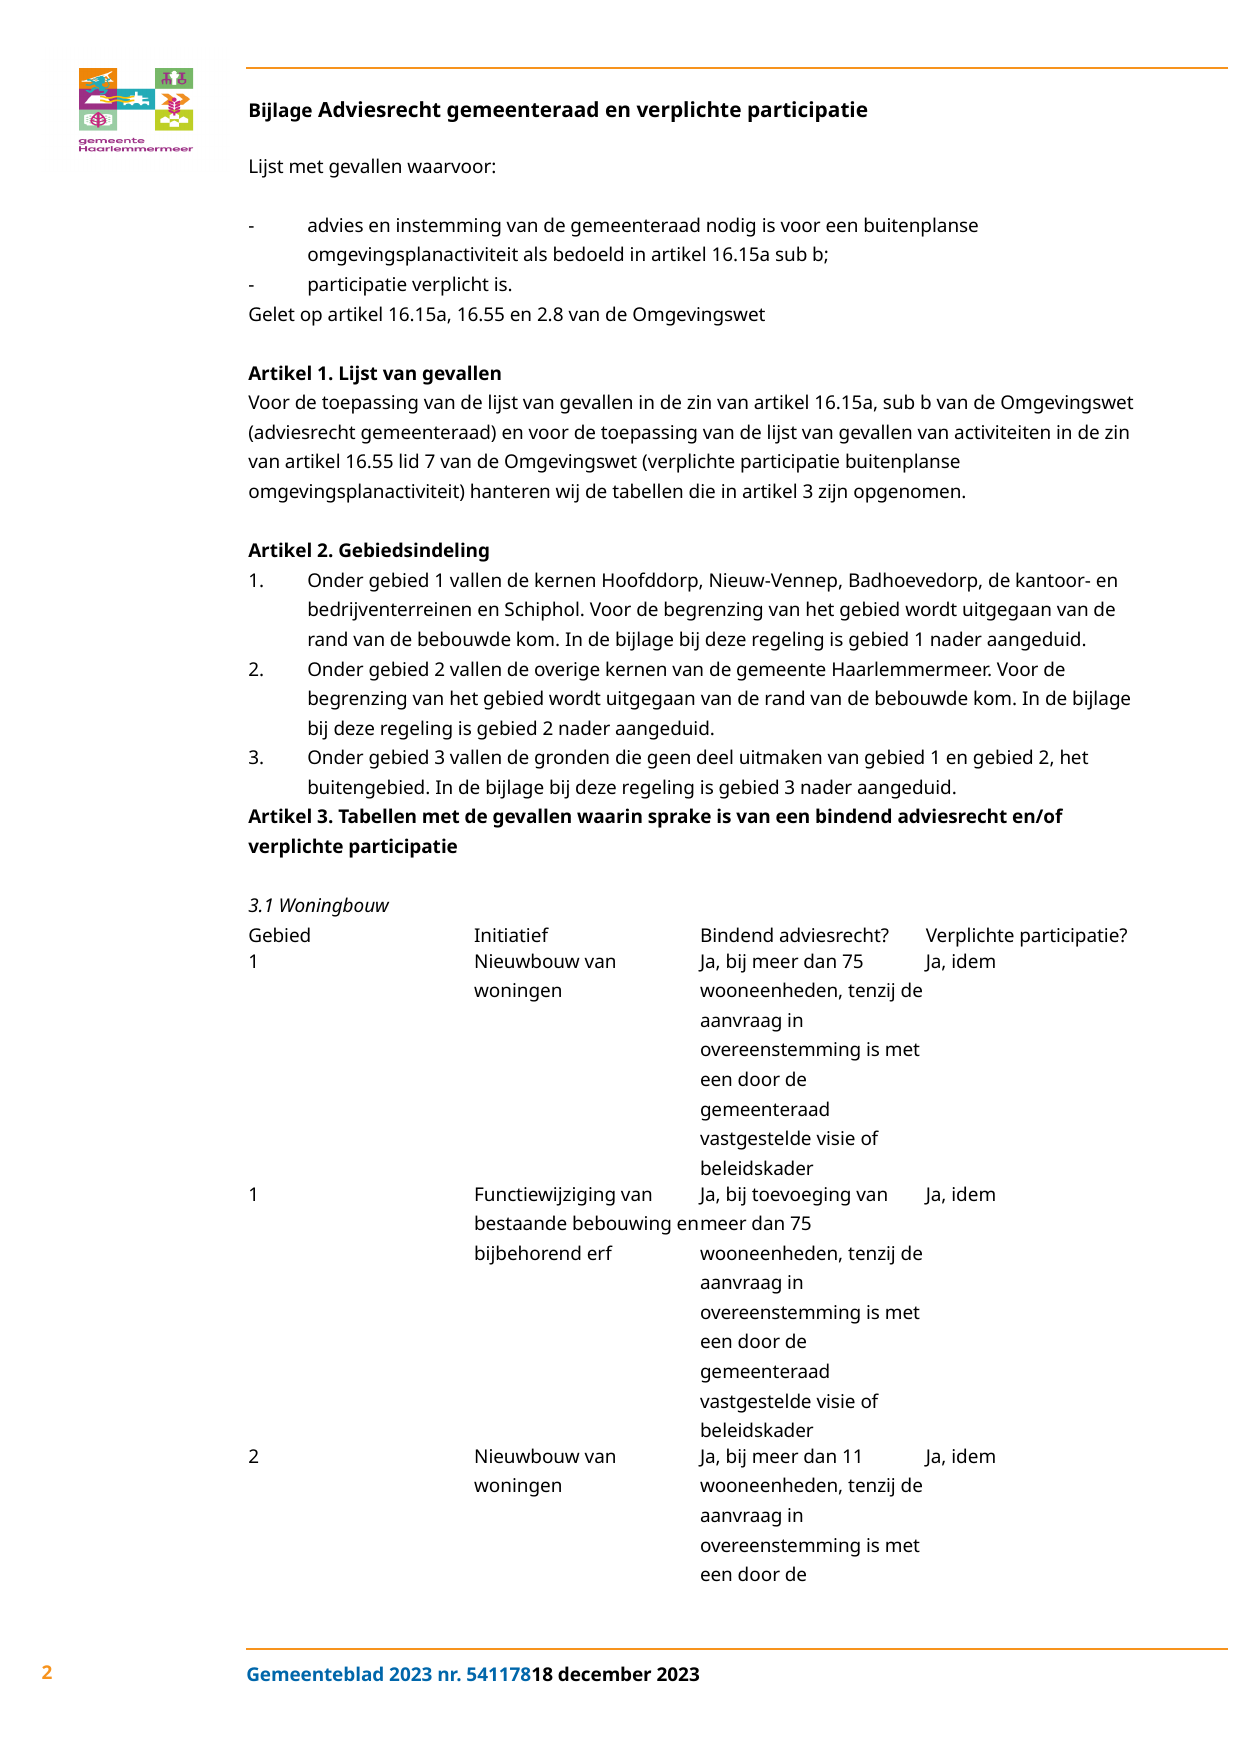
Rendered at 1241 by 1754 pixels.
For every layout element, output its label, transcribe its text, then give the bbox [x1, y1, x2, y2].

text Bijlage Adviesrecht gemeenteraad en verplichte participatie [248, 95, 1152, 123]
list Onder gebied 1 vallen de kernen Hoofddorp, Nieuw-Vennep, Badhoevedorp, de kantoor- en bedrijventerreinen en Schiphol. Voor de begrenzing van het gebied wordt uitgegaan van de rand van de bebouwde kom. In de bijlage bij deze regeling is gebied 1 nader aangeduid. [248, 567, 1152, 652]
table_header Initiatief [474, 922, 700, 948]
text 3.1 Woningbouw [248, 892, 1152, 918]
table_cell Nieuwbouw van woningen [474, 948, 700, 1181]
text Artikel 2. Gebiedsindeling [248, 537, 1152, 563]
table_cell Functiewijziging van bestaande bebouwing en bijbehorend erf [474, 1181, 700, 1443]
text Gelet op artikel 16.15a, 16.55 en 2.8 van de Omgevingswet [248, 301, 1152, 327]
text Lijst met gevallen waarvoor: [248, 153, 1152, 179]
list Onder gebied 3 vallen de gronden die geen deel uitmaken van gebied 1 en gebied 2, het buitengebied. In de bijlage bij deze regeling is gebied 3 nader aangeduid. [248, 744, 1152, 800]
text Voor de toepassing van de lijst van gevallen in de zin van artikel 16.15a, sub b van de Omgevingswet (adviesrecht gemeenteraad) en voor de toepassing van de lijst van gevallen van activiteiten in de zin van artikel 16.55 lid 7 van de Omgevingswet (verplichte participatie buitenplanse omgevingsplanactiviteit) hanteren wij de tabellen die in artikel 3 zijn opgenomen. [248, 389, 1152, 504]
table_cell Ja, idem [926, 948, 1152, 1181]
table_cell Ja, idem [926, 1181, 1152, 1443]
list participatie verplicht is. [248, 271, 1152, 297]
text Artikel 1. Lijst van gevallen [248, 360, 1152, 386]
table_header Bindend adviesrecht? [700, 922, 926, 948]
table_cell Ja, bij meer dan 11 wooneenheden, tenzij de aanvraag in overeenstemming is met een door de [700, 1443, 926, 1587]
picture [41, 47, 231, 172]
list Onder gebied 2 vallen de overige kernen van de gemeente Haarlemmermeer. Voor de begrenzing van het gebied wordt uitgegaan van de rand van de bebouwde kom. In de bijlage bij deze regeling is gebied 2 nader aangeduid. [248, 656, 1152, 741]
list advies en instemming van de gemeenteraad nodig is voor een buitenplanse omgevingsplanactiviteit als bedoeld in artikel 16.15a sub b; [248, 212, 1152, 267]
table_cell 1 [248, 1181, 474, 1443]
table_cell Ja, idem [926, 1443, 1152, 1587]
table_cell 2 [248, 1443, 474, 1587]
table_cell 1 [248, 948, 474, 1181]
table_header Verplichte participatie? [926, 922, 1152, 948]
table_cell Ja, bij toevoeging van meer dan 75 wooneenheden, tenzij de aanvraag in overeenstemming is met een door de gemeenteraad vastgestelde visie of beleidskader [700, 1181, 926, 1443]
table_cell Nieuwbouw van woningen [474, 1443, 700, 1587]
table_header Gebied [248, 922, 474, 948]
text Artikel 3. Tabellen met de gevallen waarin sprake is van een bindend adviesrecht en/of verplichte participatie [248, 804, 1152, 859]
table_cell Ja, bij meer dan 75 wooneenheden, tenzij de aanvraag in overeenstemming is met een door de gemeenteraad vastgestelde visie of beleidskader [700, 948, 926, 1181]
